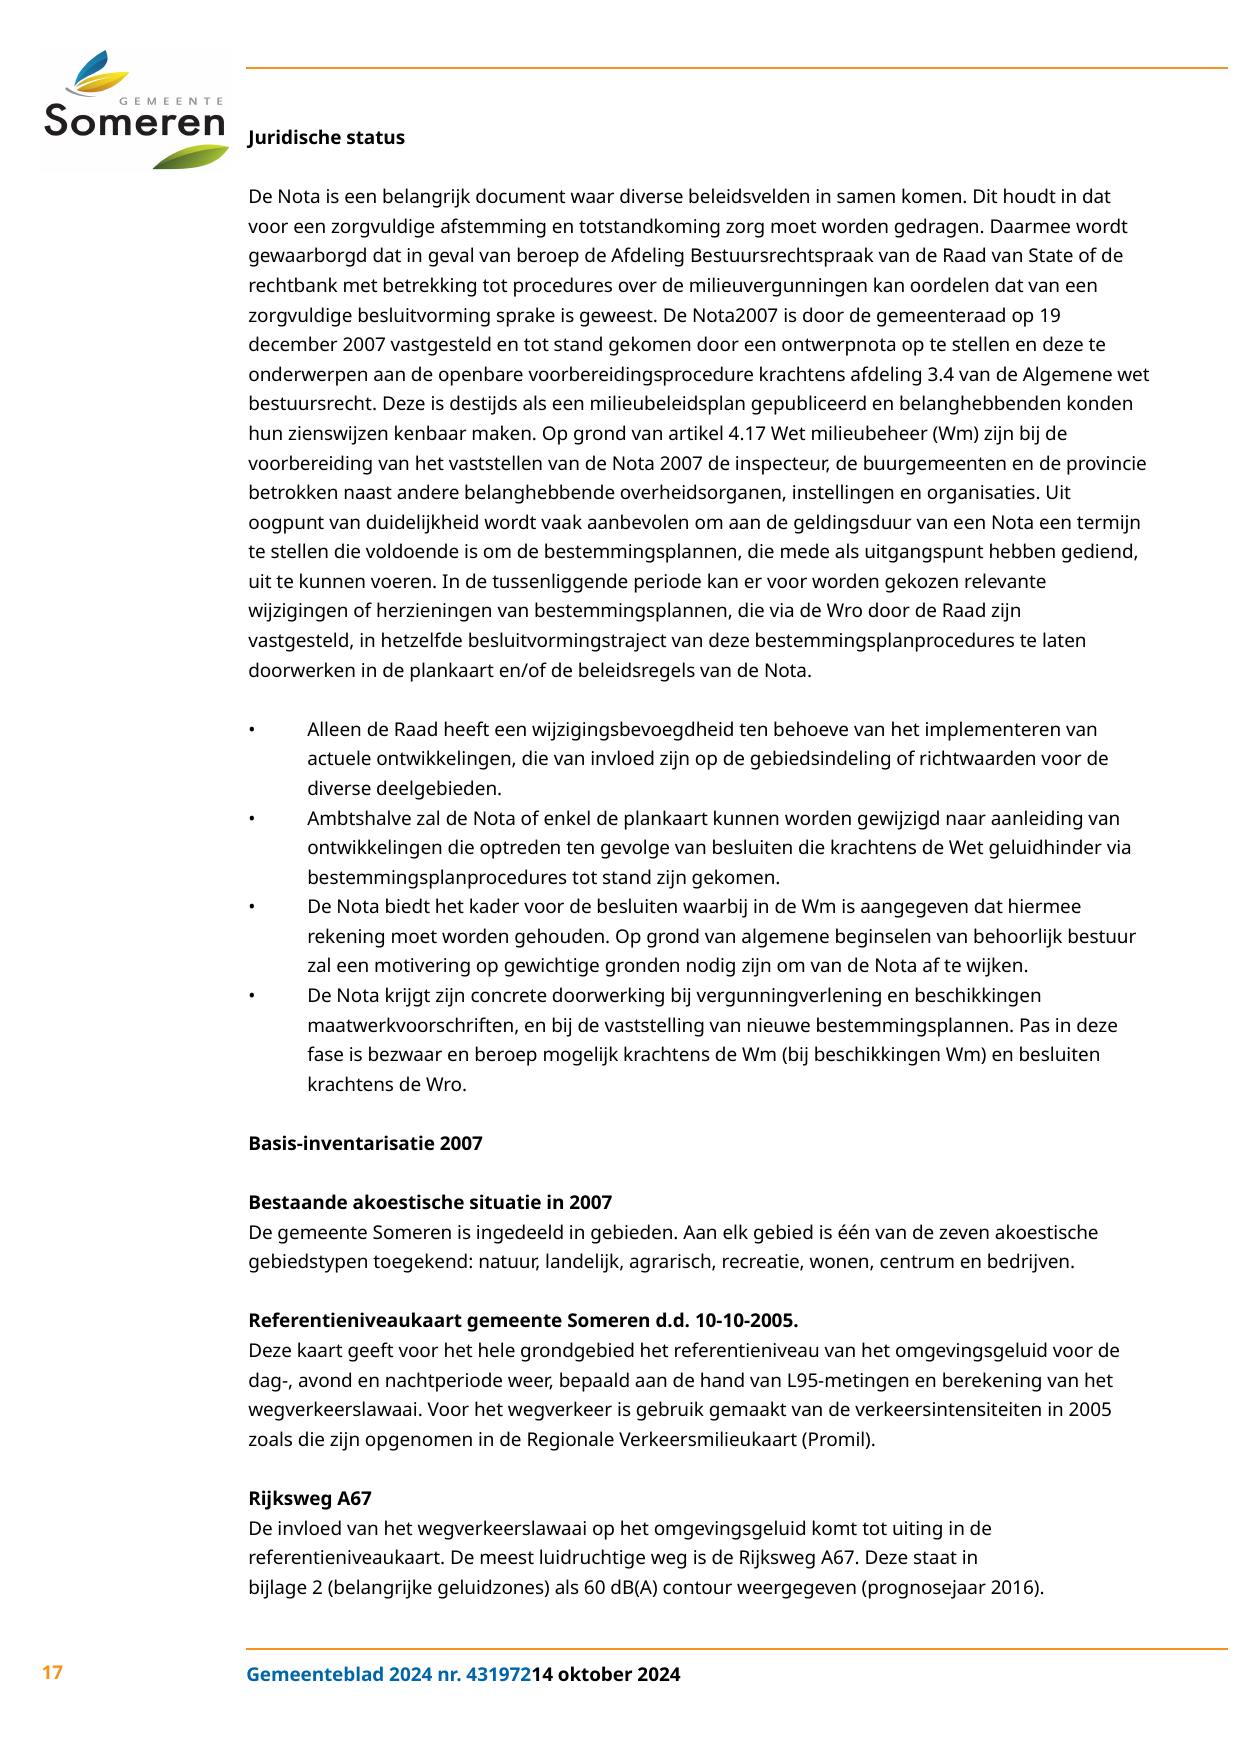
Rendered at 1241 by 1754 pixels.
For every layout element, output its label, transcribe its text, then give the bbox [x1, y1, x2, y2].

text Bestaande akoestische situatie in 2007 [248, 1189, 1152, 1215]
list Alleen de Raad heeft een wijzigingsbevoegdheid ten behoeve van het implementeren van actuele ontwikkelingen, die van invloed zijn op de gebiedsindeling of richtwaarden voor de diverse deelgebieden. [248, 716, 1152, 801]
text Rijksweg A67 [248, 1485, 1152, 1511]
list De Nota krijgt zijn concrete doorwerking bij vergunningverlening en beschikkingen maatwerkvoorschriften, en bij de vaststelling van nieuwe bestemmingsplannen. Pas in deze fase is bezwaar en beroep mogelijk krachtens de Wm (bij beschikkingen Wm) en besluiten krachtens de Wro. [248, 982, 1152, 1097]
picture [41, 47, 231, 172]
text Juridische status [248, 124, 1152, 150]
text Deze kaart geeft voor het hele grondgebied het referentieniveau van het omgevingsgeluid voor de dag-, avond en nachtperiode weer, bepaald aan de hand van L95-metingen en berekening van het wegverkeerslawaai. Voor het wegverkeer is gebruik gemaakt van de verkeersintensiteiten in 2005 zoals die zijn opgenomen in de Regionale Verkeersmilieukaart (Promil). [248, 1337, 1152, 1452]
text bijlage 2 (belangrijke geluidzones) als 60 dB(A) contour weergegeven (prognosejaar 2016). [248, 1574, 1152, 1600]
text wijzigingen of herzieningen van bestemmingsplannen, die via de Wro door de Raad zijn [248, 598, 1152, 623]
text De gemeente Someren is ingedeeld in gebieden. Aan elk gebied is één van de zeven akoestische gebiedstypen toegekend: natuur, landelijk, agrarisch, recreatie, wonen, centrum en bedrijven. [248, 1219, 1152, 1274]
text Referentieniveaukaart gemeente Someren d.d. 10-10-2005. [248, 1308, 1152, 1333]
text Basis-inventarisatie 2007 [248, 1130, 1152, 1156]
list Ambtshalve zal de Nota of enkel de plankaart kunnen worden gewijzigd naar aanleiding van ontwikkelingen die optreden ten gevolge van besluiten die krachtens de Wet geluidhinder via bestemmingsplanprocedures tot stand zijn gekomen. [248, 805, 1152, 890]
list De Nota biedt het kader voor de besluiten waarbij in de Wm is aangegeven dat hiermee rekening moet worden gehouden. Op grond van algemene beginselen van behoorlijk bestuur zal een motivering op gewichtige gronden nodig zijn om van de Nota af te wijken. [248, 893, 1152, 978]
text De invloed van het wegverkeerslawaai op het omgevingsgeluid komt tot uiting in de referentieniveaukaart. De meest luidruchtige weg is de Rijksweg A67. Deze staat in [248, 1515, 1152, 1570]
text De Nota is een belangrijk document waar diverse beleidsvelden in samen komen. Dit houdt in dat voor een zorgvuldige afstemming en totstandkoming zorg moet worden gedragen. Daarmee wordt gewaarborgd dat in geval van beroep de Afdeling Bestuursrechtspraak van de Raad van State of de rechtbank met betrekking tot procedures over de milieuvergunningen kan oordelen dat van een zorgvuldige besluitvorming sprake is geweest. De Nota2007 is door de gemeenteraad op 19 december 2007 vastgesteld en tot stand gekomen door een ontwerpnota op te stellen en deze te onderwerpen aan de openbare voorbereidingsprocedure krachtens afdeling 3.4 van de Algemene wet bestuursrecht. Deze is destijds als een milieubeleidsplan gepubliceerd en belanghebbenden konden hun zienswijzen kenbaar maken. Op grond van artikel 4.17 Wet milieubeheer (Wm) zijn bij de voorbereiding van het vaststellen van de Nota 2007 de inspecteur, de buurgemeenten en de provincie betrokken naast andere belanghebbende overheidsorganen, instellingen en organisaties. Uit oogpunt van duidelijkheid wordt vaak aanbevolen om aan de geldingsduur van een Nota een termijn te stellen die voldoende is om de bestemmingsplannen, die mede als uitgangspunt hebben gediend, uit te kunnen voeren. In de tussenliggende periode kan er voor worden gekozen relevante [248, 183, 1152, 594]
text vastgesteld, in hetzelfde besluitvormingstraject van deze bestemmingsplanprocedures te laten doorwerken in de plankaart en/of de beleidsregels van de Nota. [248, 627, 1152, 683]
